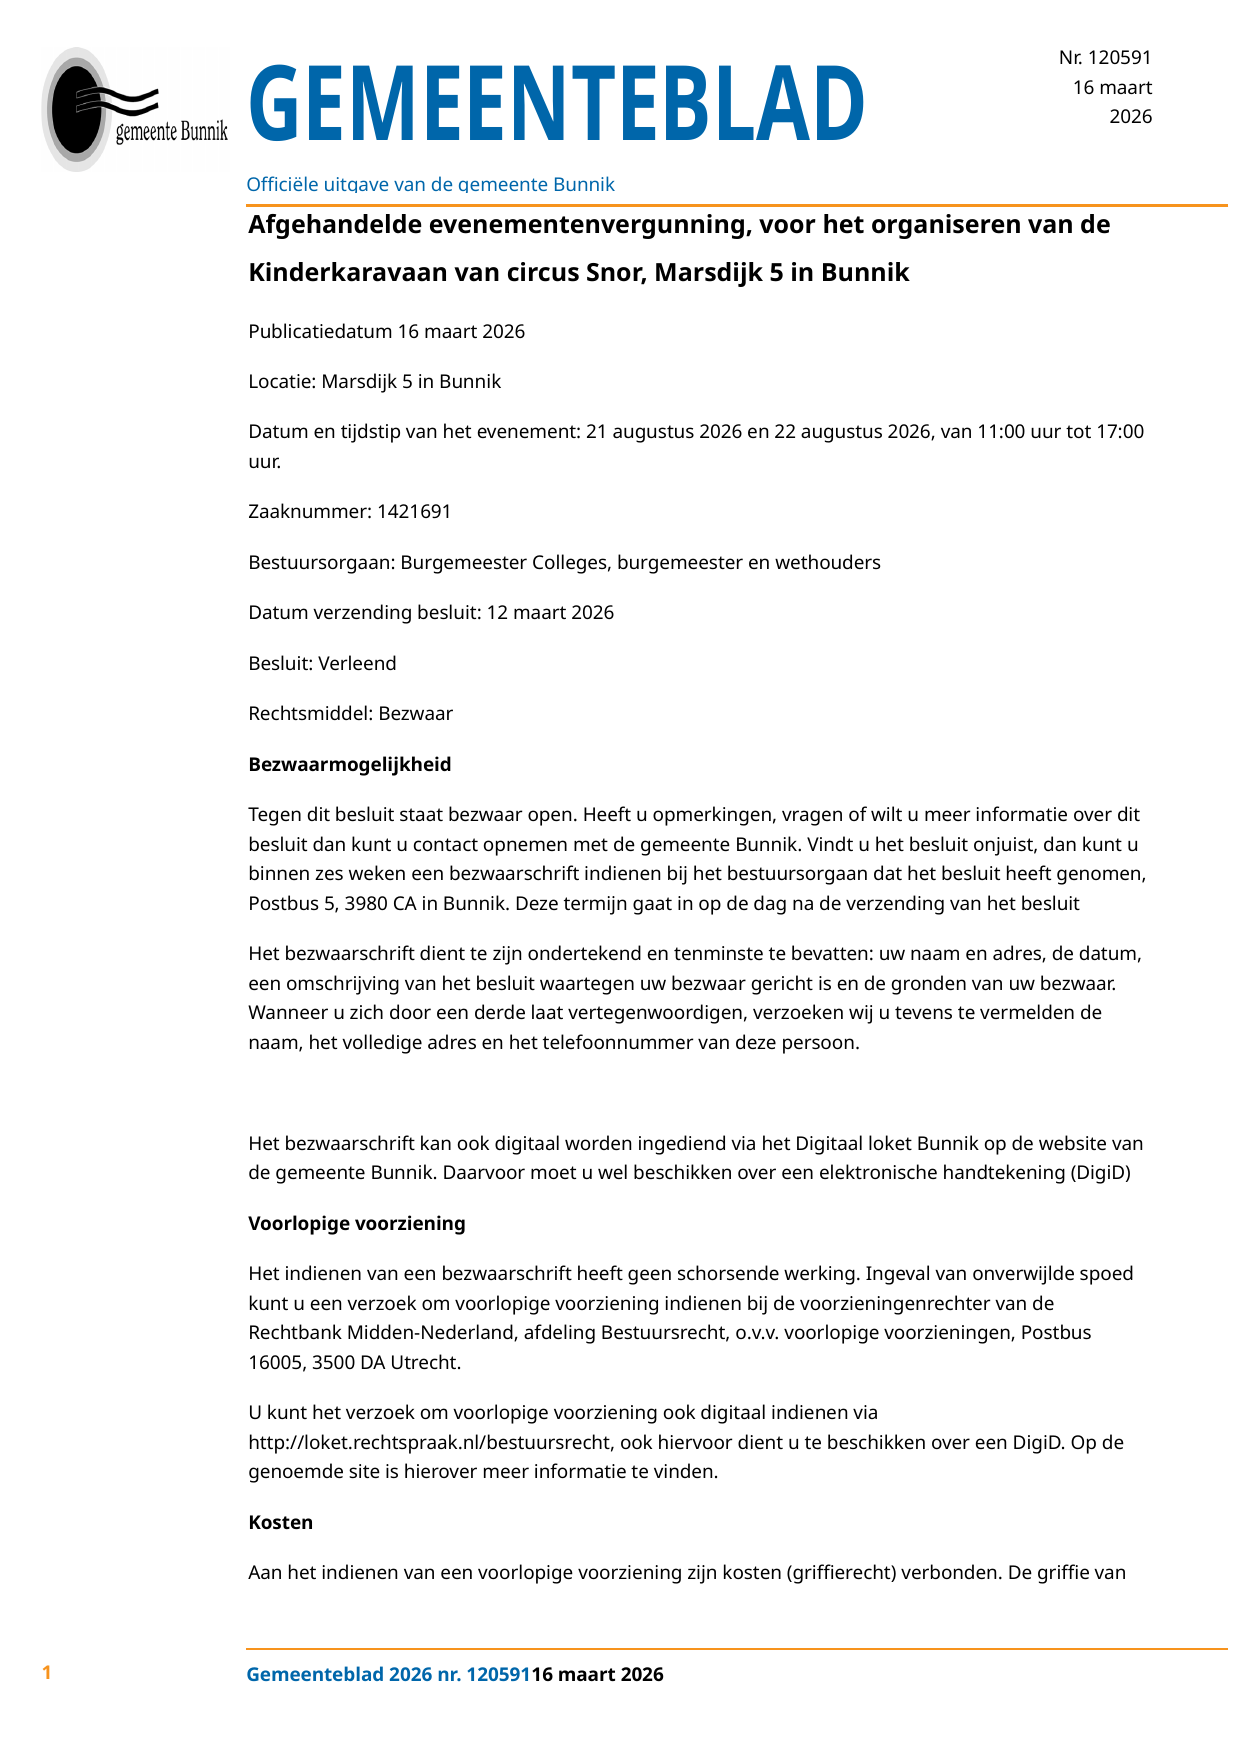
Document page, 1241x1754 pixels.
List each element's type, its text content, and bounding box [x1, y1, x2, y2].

picture [41, 47, 231, 172]
text Locatie: Marsdijk 5 in Bunnik [248, 368, 1152, 394]
text Aan het indienen van een voorlopige voorziening zijn kosten (griffierecht) verbonden. De griffie van [248, 1559, 1152, 1585]
text Datum en tijdstip van het evenement: 21 augustus 2026 en 22 augustus 2026, van 11:00 uur tot 17:00 uur. [248, 419, 1152, 474]
text Het bezwaarschrift dient te zijn ondertekend en tenminste te bevatten: uw naam en adres, de datum, een omschrijving van het besluit waartegen uw bezwaar gericht is en de gronden van uw bezwaar. Wanneer u zich door een derde laat vertegenwoordigen, verzoeken wij u tevens te vermelden de naam, het volledige adres en het telefoonnummer van deze persoon. [248, 940, 1152, 1055]
text Afgehandelde evenementenvergunning, voor het organiseren van de Kinderkaravaan van circus Snor, Marsdijk 5 in Bunnik [248, 207, 1152, 288]
text Voorlopige voorziening [248, 1210, 1152, 1236]
text Het indienen van een bezwaarschrift heeft geen schorsende werking. Ingeval van onverwijlde spoed kunt u een verzoek om voorlopige voorziening indienen bij de voorzieningenrechter van de Rechtbank Midden-Nederland, afdeling Bestuursrecht, o.v.v. voorlopige voorzieningen, Postbus 16005, 3500 DA Utrecht. [248, 1260, 1152, 1375]
text Tegen dit besluit staat bezwaar open. Heeft u opmerkingen, vragen of wilt u meer informatie over dit besluit dan kunt u contact opnemen met de gemeente Bunnik. Vindt u het besluit onjuist, dan kunt u binnen zes weken een bezwaarschrift indienen bij het bestuursorgaan dat het besluit heeft genomen, Postbus 5, 3980 CA in Bunnik. Deze termijn gaat in op de dag na de verzending van het besluit [248, 801, 1152, 916]
text Datum verzending besluit: 12 maart 2026 [248, 599, 1152, 625]
text Bestuursorgaan: Burgemeester Colleges, burgemeester en wethouders [248, 549, 1152, 575]
text U kunt het verzoek om voorlopige voorziening ook digitaal indienen via http://loket.rechtspraak.nl/bestuursrecht, ook hiervoor dient u te beschikken over een DigiD. Op de genoemde site is hierover meer informatie te vinden. [248, 1399, 1152, 1484]
text Het bezwaarschrift kan ook digitaal worden ingediend via het Digitaal loket Bunnik op de website van de gemeente Bunnik. Daarvoor moet u wel beschikken over een elektronische handtekening (DigiD) [248, 1130, 1152, 1185]
text Kosten [248, 1509, 1152, 1535]
text Zaaknummer: 1421691 [248, 499, 1152, 524]
text Rechtsmiddel: Bezwaar [248, 700, 1152, 726]
text Publicatiedatum 16 maart 2026 [248, 318, 1152, 344]
text Bezwaarmogelijkheid [248, 751, 1152, 777]
text Besluit: Verleend [248, 650, 1152, 676]
